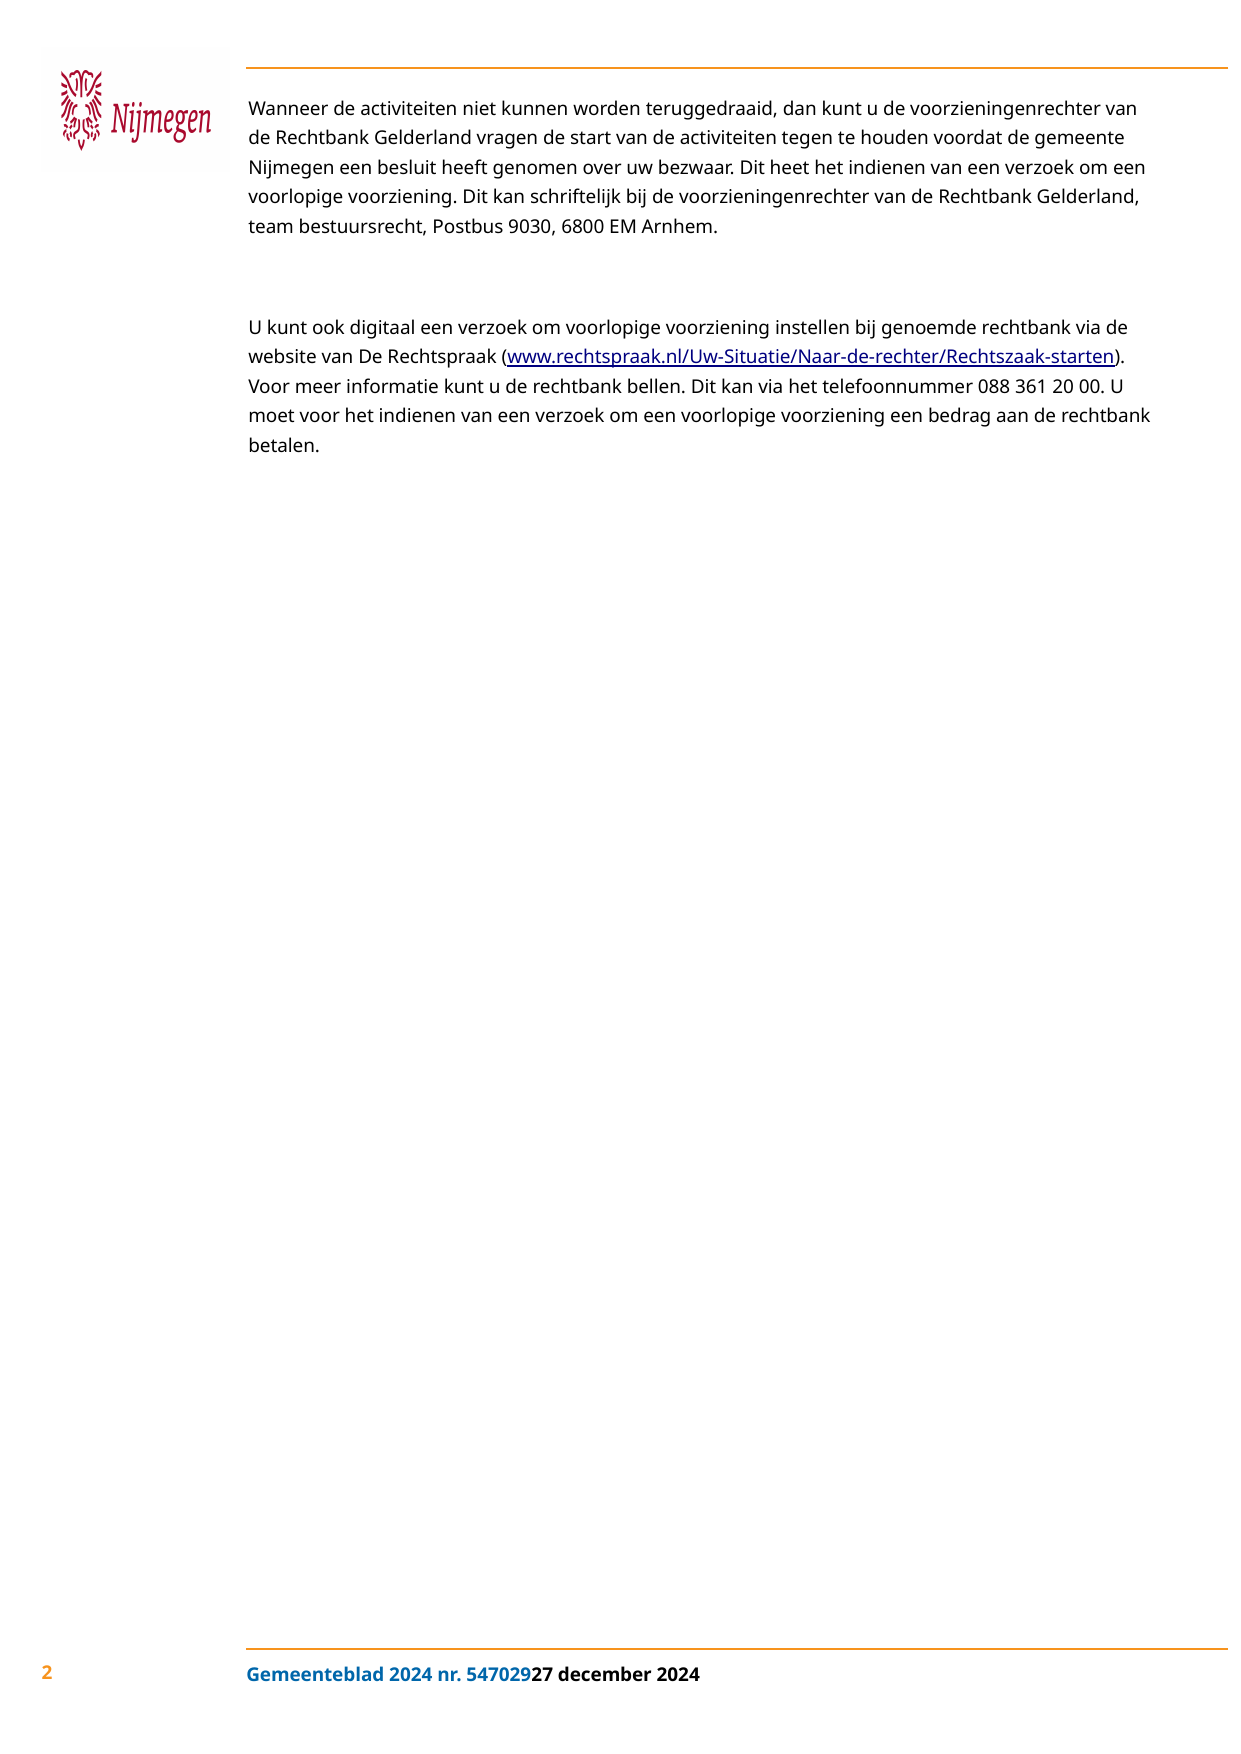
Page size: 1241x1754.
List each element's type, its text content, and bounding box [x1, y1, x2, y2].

text Wanneer de activiteiten niet kunnen worden teruggedraaid, dan kunt u de voorzieningenrechter van de Rechtbank Gelderland vragen de start van de activiteiten tegen te houden voordat de gemeente Nijmegen een besluit heeft genomen over uw bezwaar. Dit heet het indienen van een verzoek om een voorlopige voorziening. Dit kan schriftelijk bij de voorzieningenrechter van de Rechtbank Gelderland, team bestuursrecht, Postbus 9030, 6800 EM Arnhem. [248, 95, 1152, 239]
text U kunt ook digitaal een verzoek om voorlopige voorziening instellen bij genoemde rechtbank via de website van De Rechtspraak (www.rechtspraak.nl/Uw-Situatie/Naar-de-rechter/Rechtszaak-starten). Voor meer informatie kunt u de rechtbank bellen. Dit kan via het telefoonnummer 088 361 20 00. U moet voor het indienen van een verzoek om een voorlopige voorziening een bedrag aan de rechtbank betalen. [248, 314, 1152, 458]
picture [41, 47, 231, 172]
